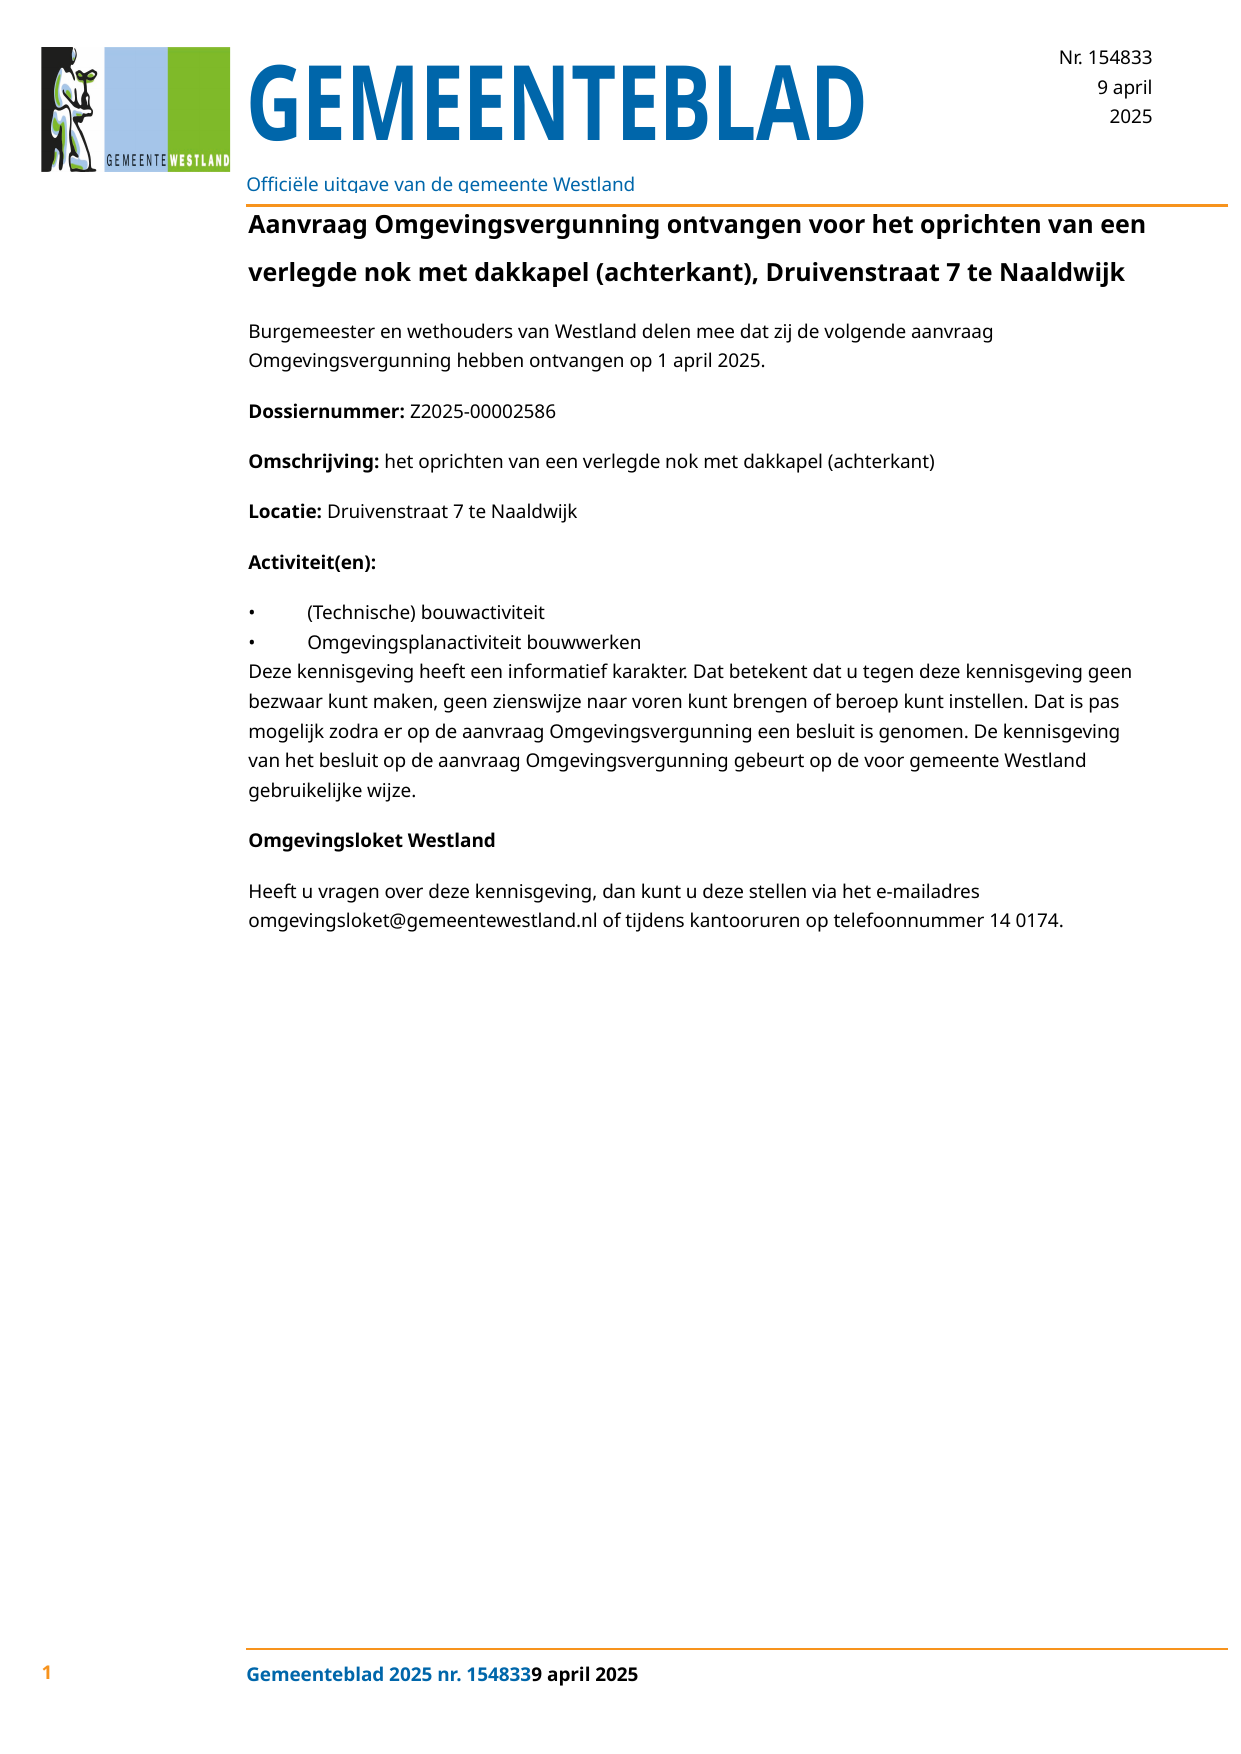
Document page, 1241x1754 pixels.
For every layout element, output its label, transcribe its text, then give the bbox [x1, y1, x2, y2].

text Aanvraag Omgevingsvergunning ontvangen voor het oprichten van een verlegde nok met dakkapel (achterkant), Druivenstraat 7 te Naaldwijk [248, 207, 1152, 288]
text Burgemeester en wethouders van Westland delen mee dat zij de volgende aanvraag Omgevingsvergunning hebben ontvangen op 1 april 2025. [248, 318, 1152, 373]
text Locatie: Druivenstraat 7 te Naaldwijk [248, 499, 1152, 524]
text Omschrijving: het oprichten van een verlegde nok met dakkapel (achterkant) [248, 448, 1152, 474]
text Dossiernummer: Z2025-00002586 [248, 398, 1152, 424]
text Omgevingsloket Westland [248, 827, 1152, 853]
text Activiteit(en): [248, 549, 1152, 575]
list Omgevingsplanactiviteit bouwwerken [248, 629, 1152, 655]
text Heeft u vragen over deze kennisgeving, dan kunt u deze stellen via het e-mailadres omgevingsloket@gemeentewestland.nl of tijdens kantooruren op telefoonnummer 14 0174. [248, 878, 1152, 933]
text Deze kennisgeving heeft een informatief karakter. Dat betekent dat u tegen deze kennisgeving geen bezwaar kunt maken, geen zienswijze naar voren kunt brengen of beroep kunt instellen. Dat is pas mogelijk zodra er op de aanvraag Omgevingsvergunning een besluit is genomen. De kennisgeving van het besluit op de aanvraag Omgevingsvergunning gebeurt op de voor gemeente Westland gebruikelijke wijze. [248, 659, 1152, 803]
list (Technische) bouwactiviteit [248, 599, 1152, 625]
picture [41, 47, 231, 172]
